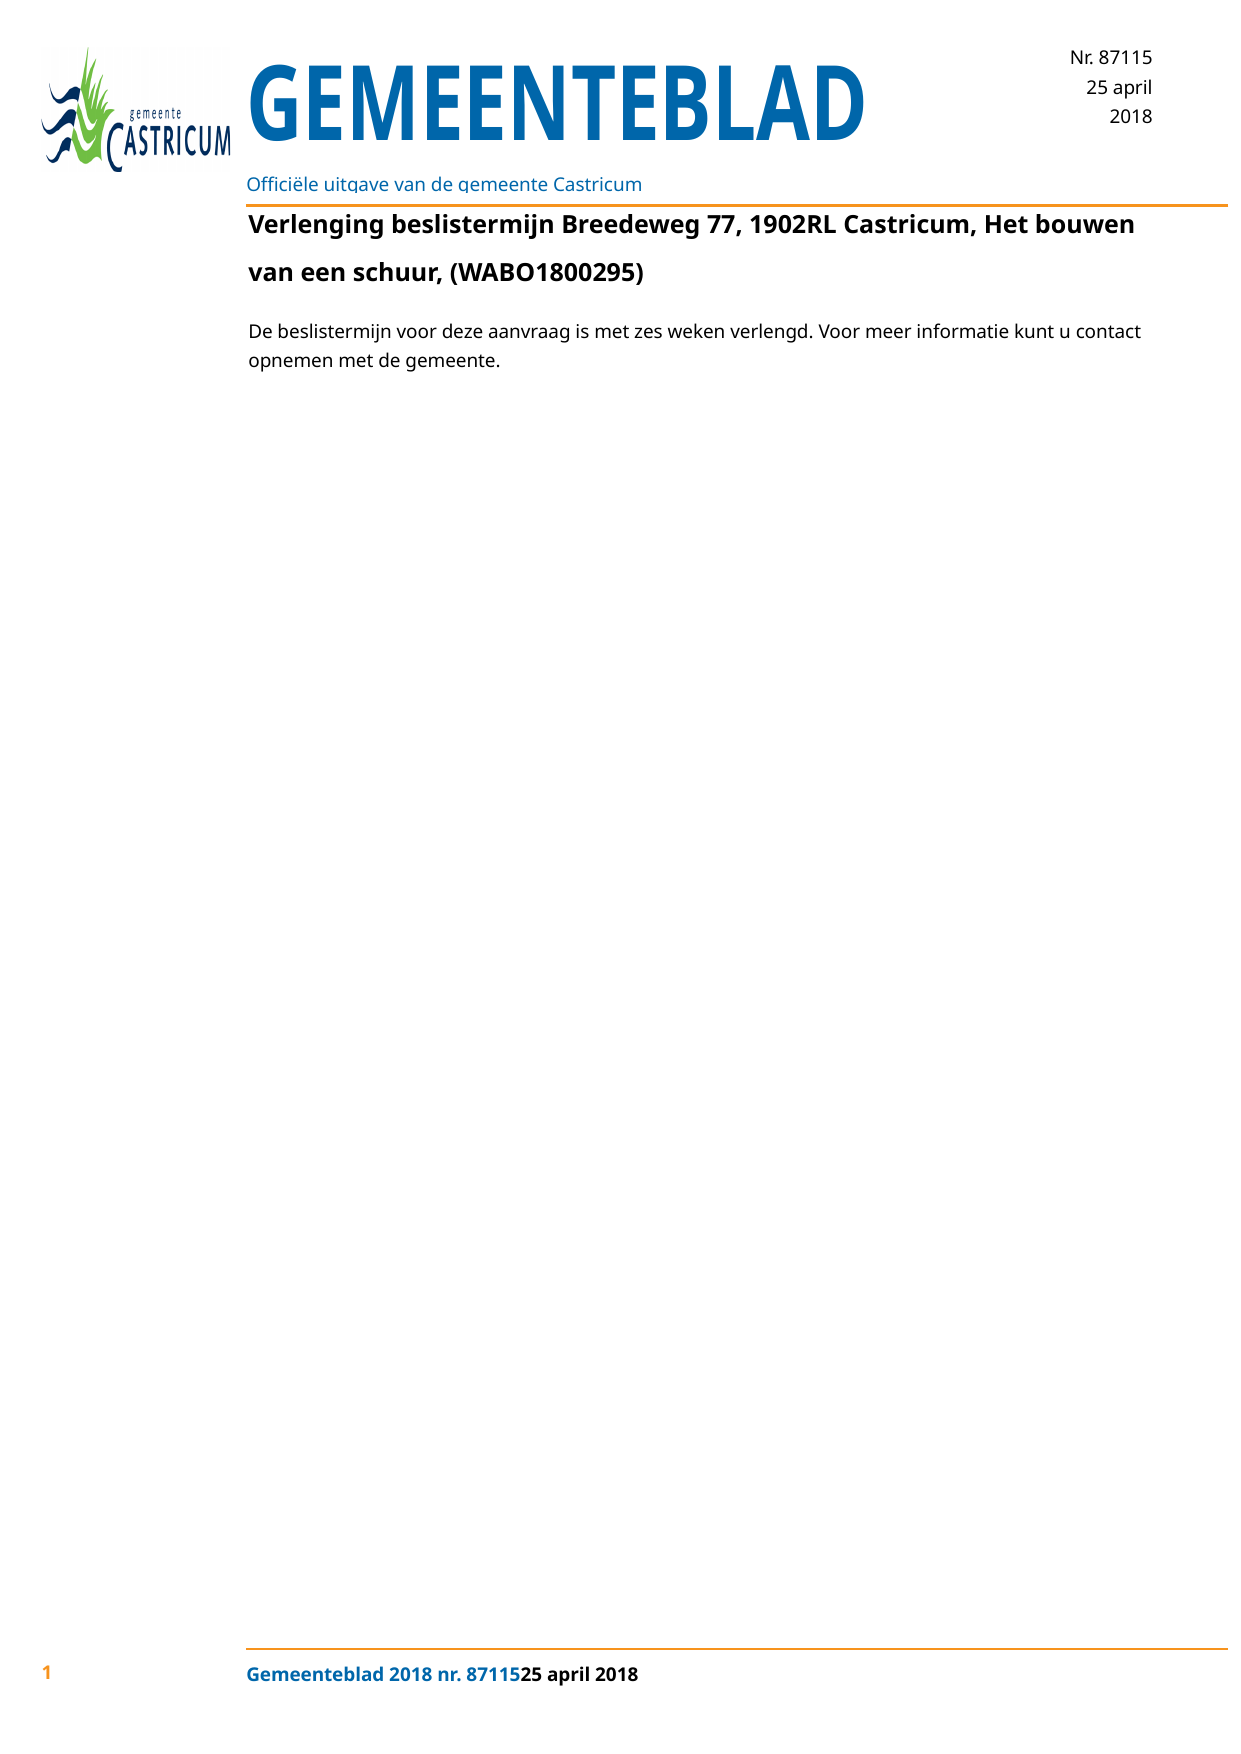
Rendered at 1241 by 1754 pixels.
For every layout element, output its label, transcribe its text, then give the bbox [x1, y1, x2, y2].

text Verlenging beslistermijn Breedeweg 77, 1902RL Castricum, Het bouwen van een schuur, (WABO1800295) [248, 207, 1152, 288]
picture [41, 47, 231, 172]
text De beslistermijn voor deze aanvraag is met zes weken verlengd. Voor meer informatie kunt u contact opnemen met de gemeente. [248, 318, 1152, 373]
